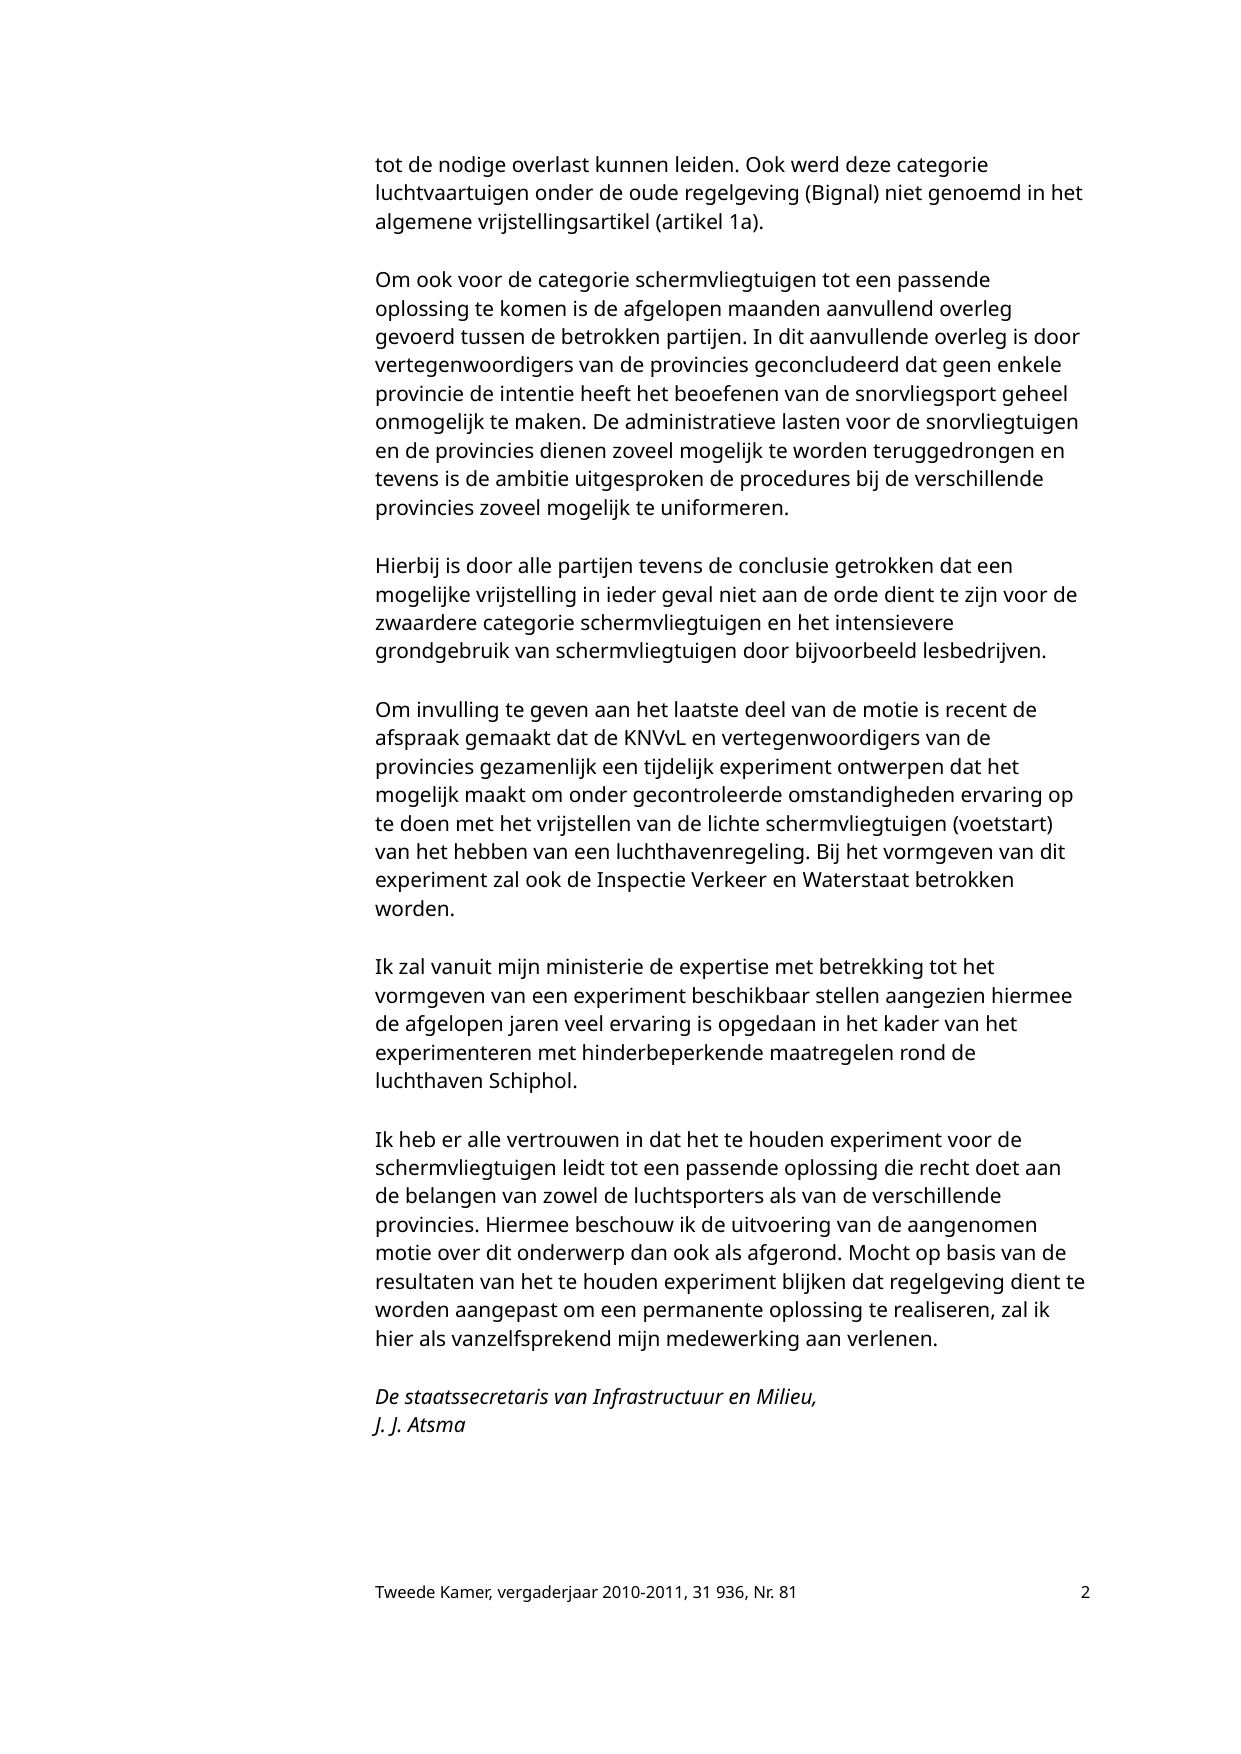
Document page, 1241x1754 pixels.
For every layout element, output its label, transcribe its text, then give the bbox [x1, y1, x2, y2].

text Om ook voor de categorie schermvliegtuigen tot een passende oplossing te komen is de afgelopen maanden aanvullend overleg gevoerd tussen de betrokken partijen. In dit aanvullende overleg is door vertegenwoordigers van de provincies geconcludeerd dat geen enkele provincie de intentie heeft het beoefenen van de snorvliegsport geheel onmogelijk te maken. De administratieve lasten voor de snorvliegtuigen en de provincies dienen zoveel mogelijk te worden teruggedrongen en tevens is de ambitie uitgesproken de procedures bij de verschillende provincies zoveel mogelijk te uniformeren. [375, 265, 1090, 521]
text De staatssecretaris van Infrastructuur en Milieu, [375, 1382, 1090, 1411]
text Hierbij is door alle partijen tevens de conclusie getrokken dat een mogelijke vrijstelling in ieder geval niet aan de orde dient te zijn voor de zwaardere categorie schermvliegtuigen en het intensievere grondgebruik van schermvliegtuigen door bijvoorbeeld lesbedrijven. [375, 551, 1090, 665]
text tot de nodige overlast kunnen leiden. Ook werd deze categorie luchtvaartuigen onder de oude regelgeving (Bignal) niet genoemd in het algemene vrijstellingsartikel (artikel 1a). [375, 150, 1090, 235]
text Om invulling te geven aan het laatste deel van de motie is recent de afspraak gemaakt dat de KNVvL en vertegenwoordigers van de provincies gezamenlijk een tijdelijk experiment ontwerpen dat het mogelijk maakt om onder gecontroleerde omstandigheden ervaring op te doen met het vrijstellen van de lichte schermvliegtuigen (voetstart) van het hebben van een luchthavenregeling. Bij het vormgeven van dit experiment zal ook de Inspectie Verkeer en Waterstaat betrokken worden. [375, 695, 1090, 922]
text J. J. Atsma [375, 1411, 1090, 1439]
text Ik zal vanuit mijn ministerie de expertise met betrekking tot het vormgeven van een experiment beschikbaar stellen aangezien hiermee de afgelopen jaren veel ervaring is opgedaan in het kader van het experimenteren met hinderbeperkende maatregelen rond de luchthaven Schiphol. [375, 952, 1090, 1095]
text Ik heb er alle vertrouwen in dat het te houden experiment voor de schermvliegtuigen leidt tot een passende oplossing die recht doet aan de belangen van zowel de luchtsporters als van de verschillende provincies. Hiermee beschouw ik de uitvoering van de aangenomen motie over dit onderwerp dan ook als afgerond. Mocht op basis van de resultaten van het te houden experiment blijken dat regelgeving dient te worden aangepast om een permanente oplossing te realiseren, zal ik hier als vanzelfsprekend mijn medewerking aan verlenen. [375, 1125, 1090, 1352]
